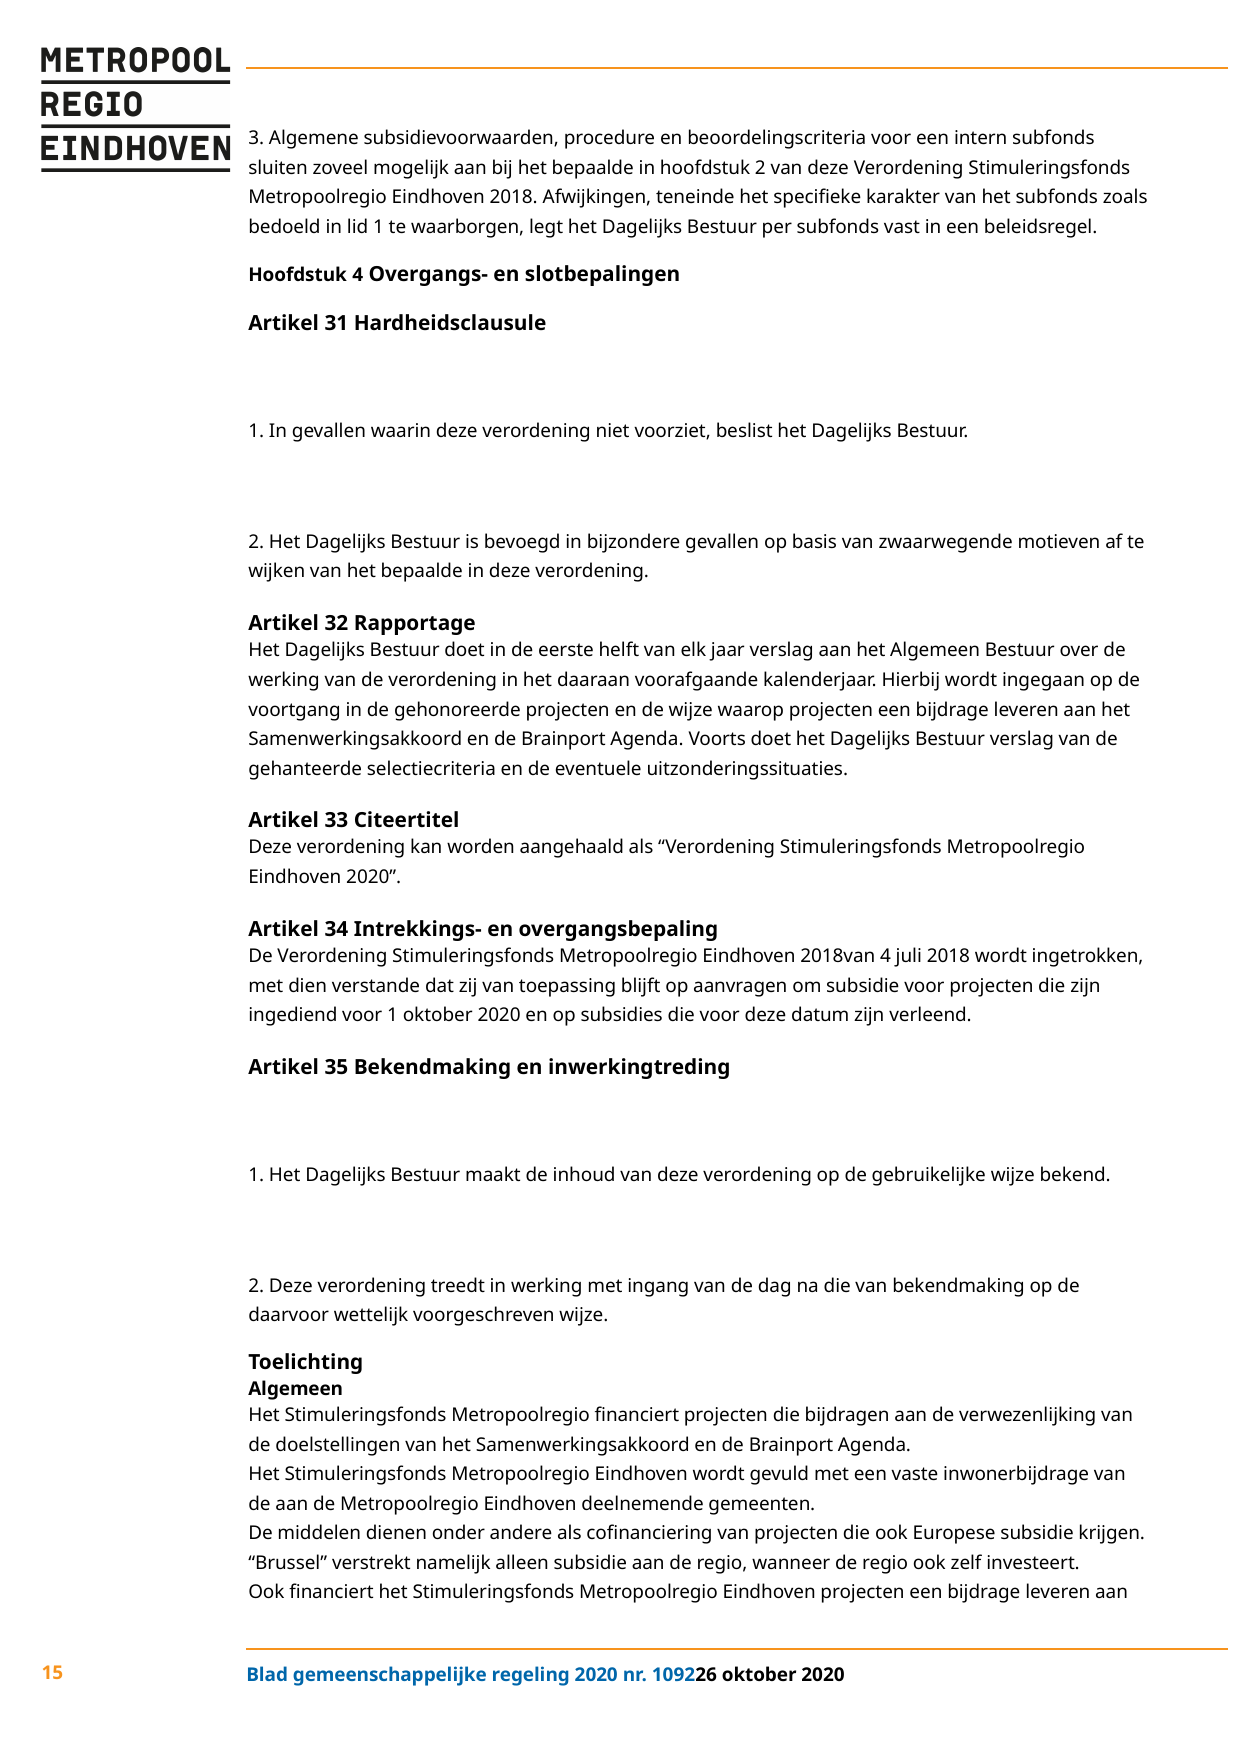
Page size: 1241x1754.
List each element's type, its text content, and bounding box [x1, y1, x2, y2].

picture [41, 47, 231, 172]
text De Verordening Stimuleringsfonds Metropoolregio Eindhoven 2018van 4 juli 2018 wordt ingetrokken, met dien verstande dat zij van toepassing blijft op aanvragen om subsidie voor projecten die zijn ingediend voor 1 oktober 2020 en op subsidies die voor deze datum zijn verleend. [248, 942, 1152, 1027]
text 2. Het Dagelijks Bestuur is bevoegd in bijzondere gevallen op basis van zwaarwegende motieven af te wijken van het bepaalde in deze verordening. [248, 528, 1152, 583]
text Artikel 31 Hardheidsclausule [248, 308, 1152, 336]
text Het Stimuleringsfonds Metropoolregio Eindhoven wordt gevuld met een vaste inwonerbijdrage van de aan de Metropoolregio Eindhoven deelnemende gemeenten. [248, 1460, 1152, 1516]
text Artikel 32 Rapportage [248, 608, 1152, 637]
text 3. Algemene subsidievoorwaarden, procedure en beoordelingscriteria voor een intern subfonds sluiten zoveel mogelijk aan bij het bepaalde in hoofdstuk 2 van deze Verordening Stimuleringsfonds Metropoolregio Eindhoven 2018. Afwijkingen, teneinde het specifieke karakter van het subfonds zoals bedoeld in lid 1 te waarborgen, legt het Dagelijks Bestuur per subfonds vast in een beleidsregel. [248, 124, 1152, 239]
text Algemeen [248, 1376, 1152, 1401]
text Het Stimuleringsfonds Metropoolregio financiert projecten die bijdragen aan de verwezenlijking van de doelstellingen van het Samenwerkingsakkoord en de Brainport Agenda. [248, 1401, 1152, 1457]
text De middelen dienen onder andere als cofinanciering van projecten die ook Europese subsidie krijgen. “Brussel” verstrekt namelijk alleen subsidie aan de regio, wanneer de regio ook zelf investeert. [248, 1519, 1152, 1575]
text 1. Het Dagelijks Bestuur maakt de inhoud van deze verordening op de gebruikelijke wijze bekend. [248, 1161, 1152, 1187]
text Het Dagelijks Bestuur doet in de eerste helft van elk jaar verslag aan het Algemeen Bestuur over de werking van de verordening in het daaraan voorafgaande kalenderjaar. Hierbij wordt ingegaan op de voortgang in de gehonoreerde projecten en de wijze waarop projecten een bijdrage leveren aan het Samenwerkingsakkoord en de Brainport Agenda. Voorts doet het Dagelijks Bestuur verslag van de gehanteerde selectiecriteria en de eventuele uitzonderingssituaties. [248, 637, 1152, 781]
text Deze verordening kan worden aangehaald als “Verordening Stimuleringsfonds Metropoolregio Eindhoven 2020”. [248, 834, 1152, 889]
text Artikel 33 Citeertitel [248, 805, 1152, 834]
text Hoofdstuk 4 Overgangs- en slotbepalingen [248, 259, 1152, 287]
text Artikel 34 Intrekkings- en overgangsbepaling [248, 914, 1152, 942]
text Toelichting [248, 1347, 1152, 1376]
text Artikel 35 Bekendmaking en inwerkingtreding [248, 1052, 1152, 1080]
text 1. In gevallen waarin deze verordening niet voorziet, beslist het Dagelijks Bestuur. [248, 417, 1152, 443]
text Ook financiert het Stimuleringsfonds Metropoolregio Eindhoven projecten een bijdrage leveren aan [248, 1579, 1152, 1604]
text 2. Deze verordening treedt in werking met ingang van de dag na die van bekendmaking op de daarvoor wettelijk voorgeschreven wijze. [248, 1272, 1152, 1327]
